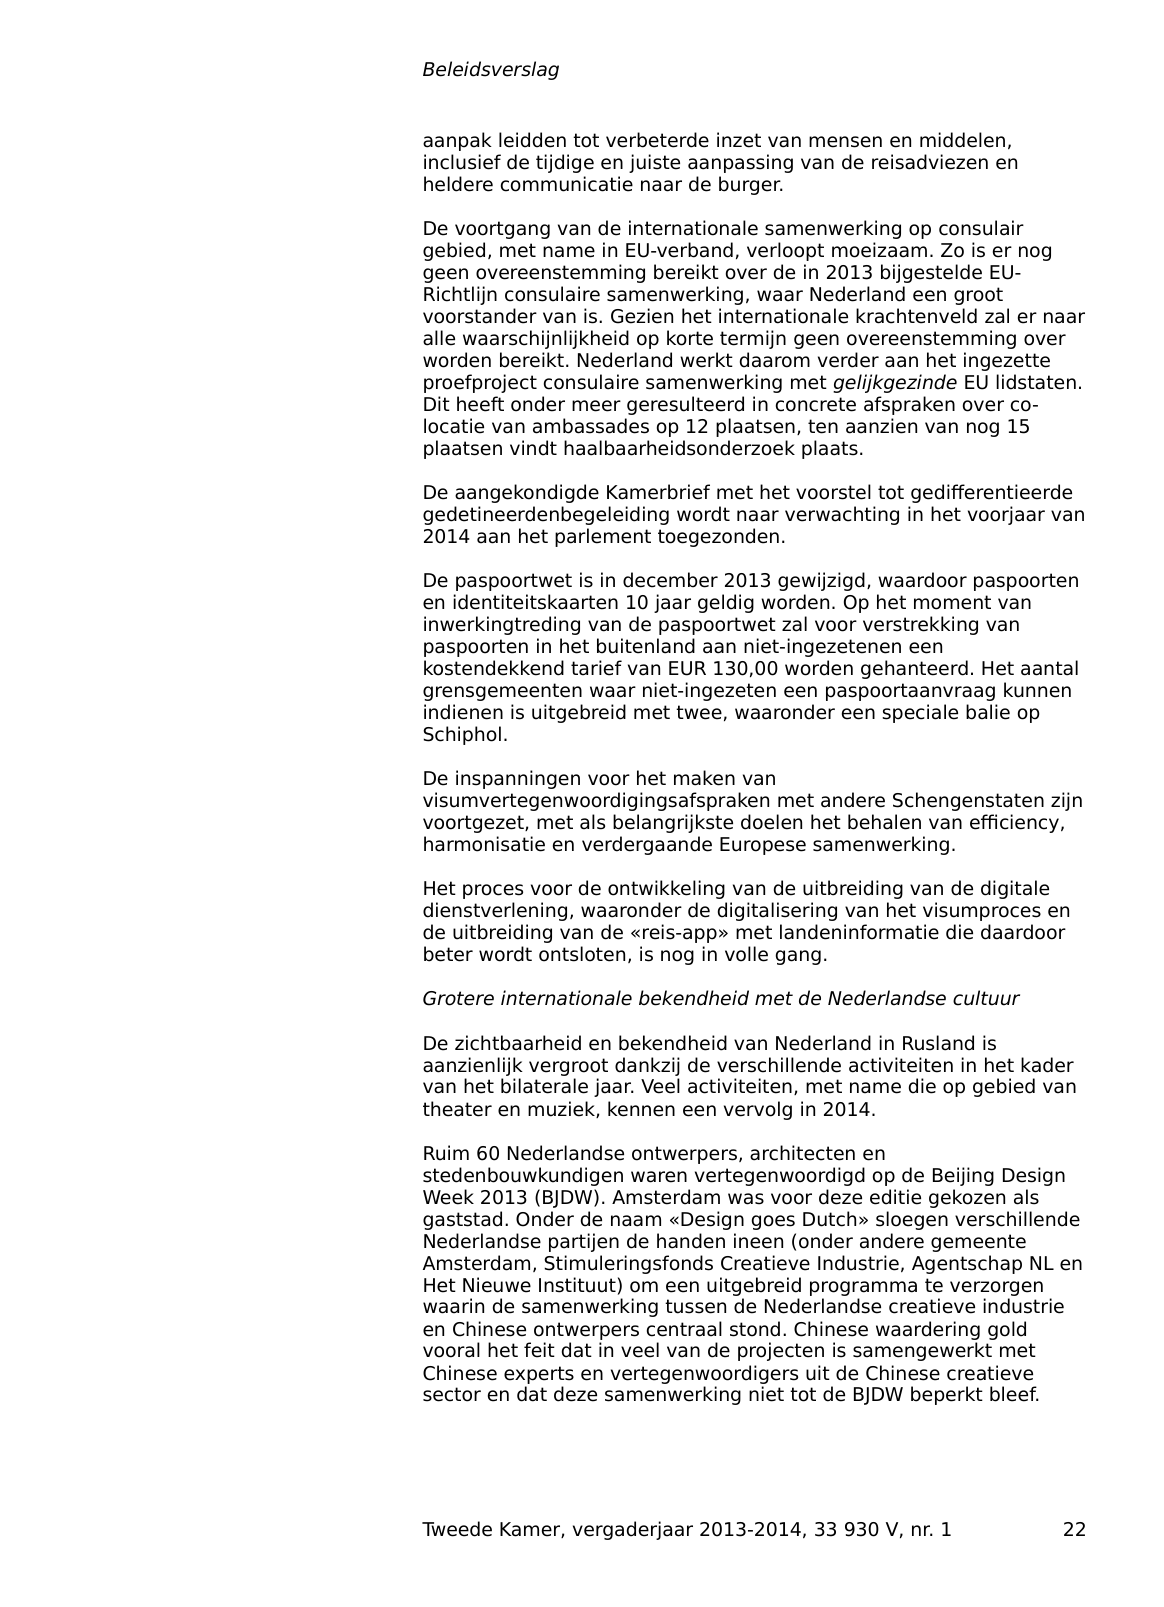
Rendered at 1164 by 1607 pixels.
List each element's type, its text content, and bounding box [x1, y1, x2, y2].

text De voortgang van de internationale samenwerking op consulair gebied, met name in EU-verband, verloopt moeizaam. Zo is er nog geen overeenstemming bereikt over de in 2013 bijgestelde EU-Richtlijn consulaire samenwerking, waar Nederland een groot voorstander van is. Gezien het internationale krachtenveld zal er naar alle waarschijnlijkheid op korte termijn geen overeenstemming over worden bereikt. Nederland werkt daarom verder aan het ingezette proefproject consulaire samenwerking met gelijkgezinde EU lidstaten. Dit heeft onder meer geresulteerd in concrete afspraken over co-locatie van ambassades op 12 plaatsen, ten aanzien van nog 15 plaatsen vindt haalbaarheidsonderzoek plaats. [422, 218, 1087, 460]
subtitle Grotere internationale bekendheid met de Nederlandse cultuur [422, 988, 1087, 1010]
text De paspoortwet is in december 2013 gewijzigd, waardoor paspoorten en identiteitskaarten 10 jaar geldig worden. Op het moment van inwerkingtreding van de paspoortwet zal voor verstrekking van paspoorten in het buitenland aan niet-ingezetenen een kostendekkend tarief van EUR 130,00 worden gehanteerd. Het aantal grensgemeenten waar niet-ingezeten een paspoortaanvraag kunnen indienen is uitgebreid met twee, waaronder een speciale balie op Schiphol. [422, 570, 1087, 746]
text aanpak leidden tot verbeterde inzet van mensen en middelen, inclusief de tijdige en juiste aanpassing van de reisadviezen en heldere communicatie naar de burger. [422, 130, 1087, 196]
text Het proces voor de ontwikkeling van de uitbreiding van de digitale dienstverlening, waaronder de digitalisering van het visumproces en de uitbreiding van de «reis-app» met landeninformatie die daardoor beter wordt ontsloten, is nog in volle gang. [422, 878, 1087, 966]
text Ruim 60 Nederlandse ontwerpers, architecten en stedenbouwkundigen waren vertegenwoordigd op de Beijing Design Week 2013 (BJDW). Amsterdam was voor deze editie gekozen als gaststad. Onder de naam «Design goes Dutch» sloegen verschillende Nederlandse partijen de handen ineen (onder andere gemeente Amsterdam, Stimuleringsfonds Creatieve Industrie, Agentschap NL en Het Nieuwe Instituut) om een uitgebreid programma te verzorgen waarin de samenwerking tussen de Nederlandse creatieve industrie en Chinese ontwerpers centraal stond. Chinese waardering gold vooral het feit dat in veel van de projecten is samengewerkt met Chinese experts en vertegenwoordigers uit de Chinese creatieve sector en dat deze samenwerking niet tot de BJDW beperkt bleef. [422, 1143, 1087, 1406]
text De inspanningen voor het maken van visumvertegenwoordigingsafspraken met andere Schengenstaten zijn voortgezet, met als belangrijkste doelen het behalen van efficiency, harmonisatie en verdergaande Europese samenwerking. [422, 768, 1087, 856]
text De aangekondigde Kamerbrief met het voorstel tot gedifferentieerde gedetineerdenbegeleiding wordt naar verwachting in het voorjaar van 2014 aan het parlement toegezonden. [422, 482, 1087, 548]
text De zichtbaarheid en bekendheid van Nederland in Rusland is aanzienlijk vergroot dankzij de verschillende activiteiten in het kader van het bilaterale jaar. Veel activiteiten, met name die op gebied van theater en muziek, kennen een vervolg in 2014. [422, 1032, 1087, 1120]
